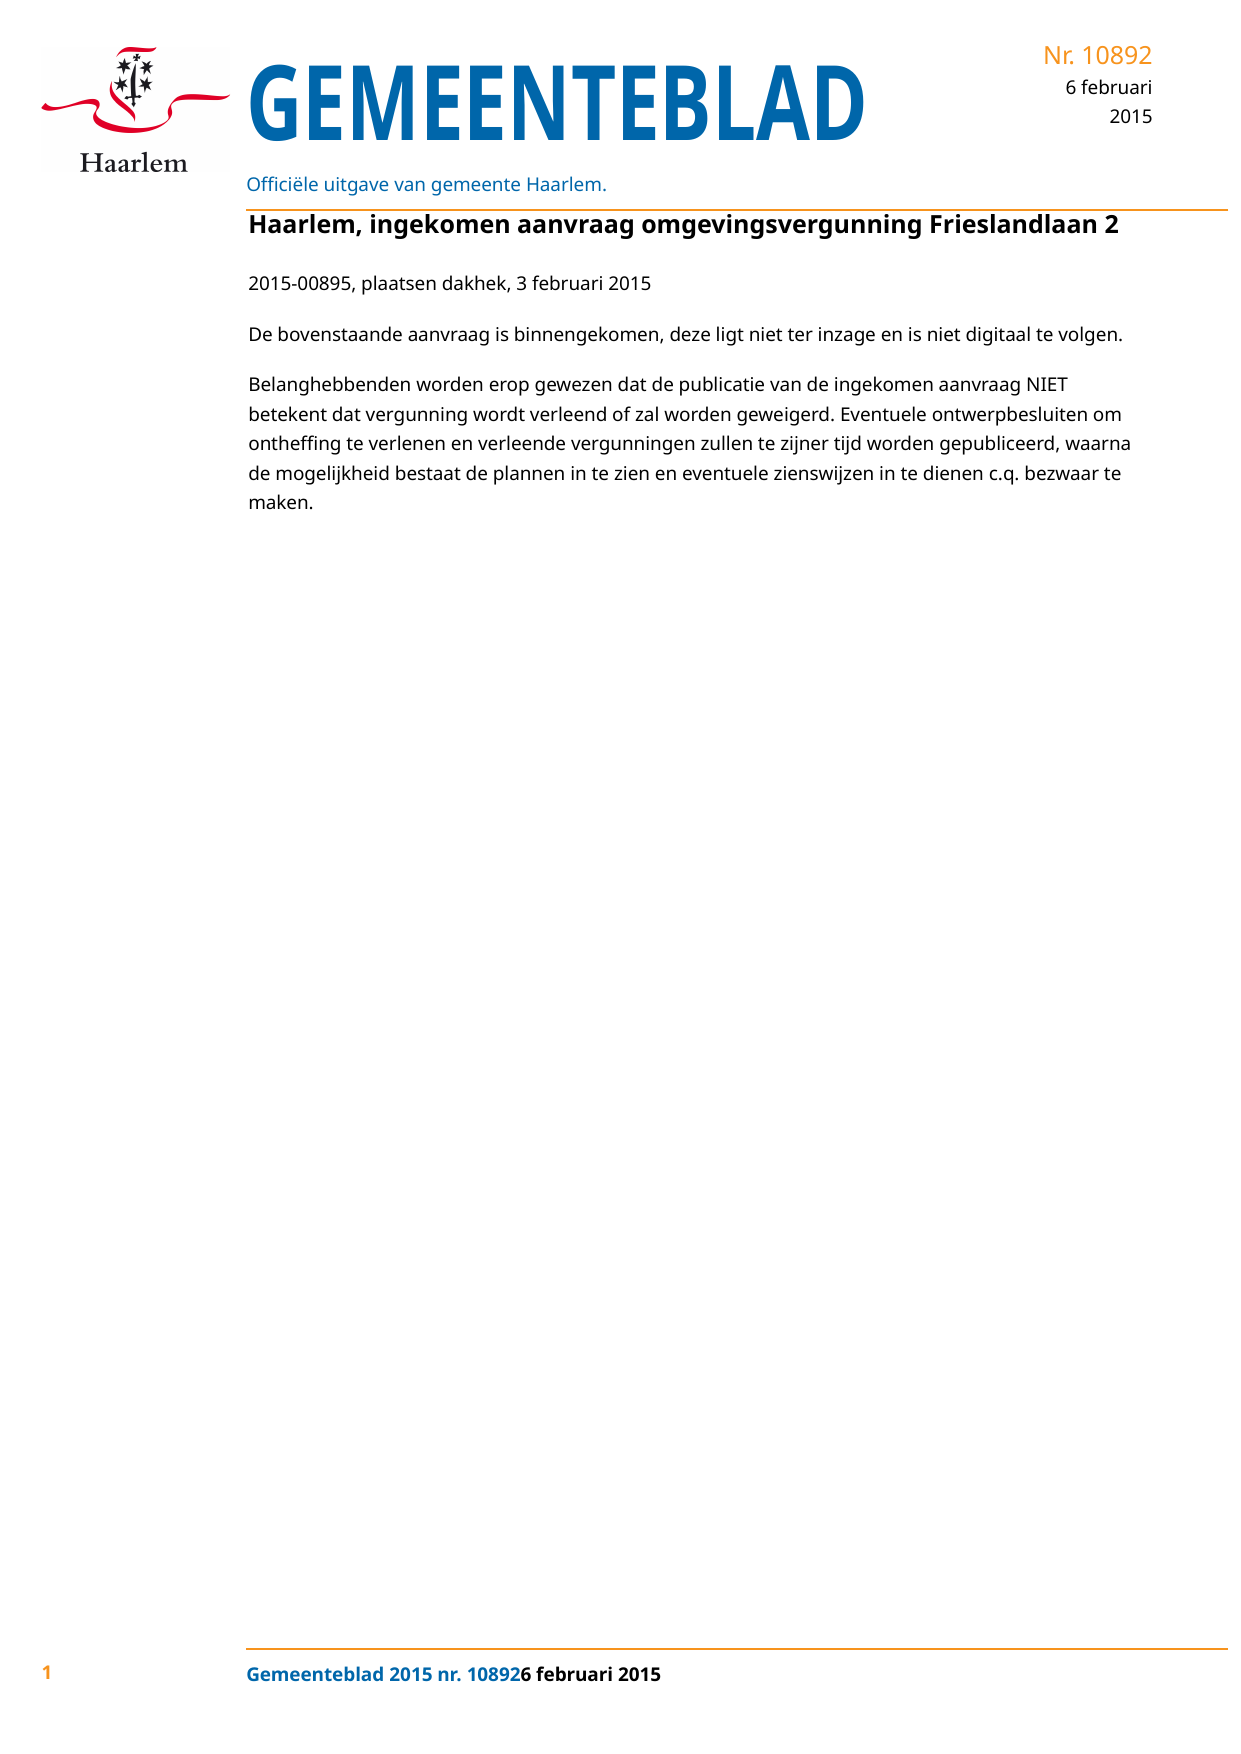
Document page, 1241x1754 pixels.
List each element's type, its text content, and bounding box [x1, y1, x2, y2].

text 2015-00895, plaatsen dakhek, 3 februari 2015 [248, 270, 1152, 296]
text Belanghebbenden worden erop gewezen dat de publicatie van de ingekomen aanvraag NIET betekent dat vergunning wordt verleend of zal worden geweigerd. Eventuele ontwerpbesluiten om ontheffing te verlenen en verleende vergunningen zullen te zijner tijd worden gepubliceerd, waarna de mogelijkheid bestaat de plannen in te zien en eventuele zienswijzen in te dienen c.q. bezwaar te maken. [248, 371, 1152, 515]
picture [41, 47, 231, 172]
text De bovenstaande aanvraag is binnengekomen, deze ligt niet ter inzage en is niet digitaal te volgen. [248, 321, 1152, 346]
text Haarlem, ingekomen aanvraag omgevingsvergunning Frieslandlaan 2 [248, 211, 1152, 241]
